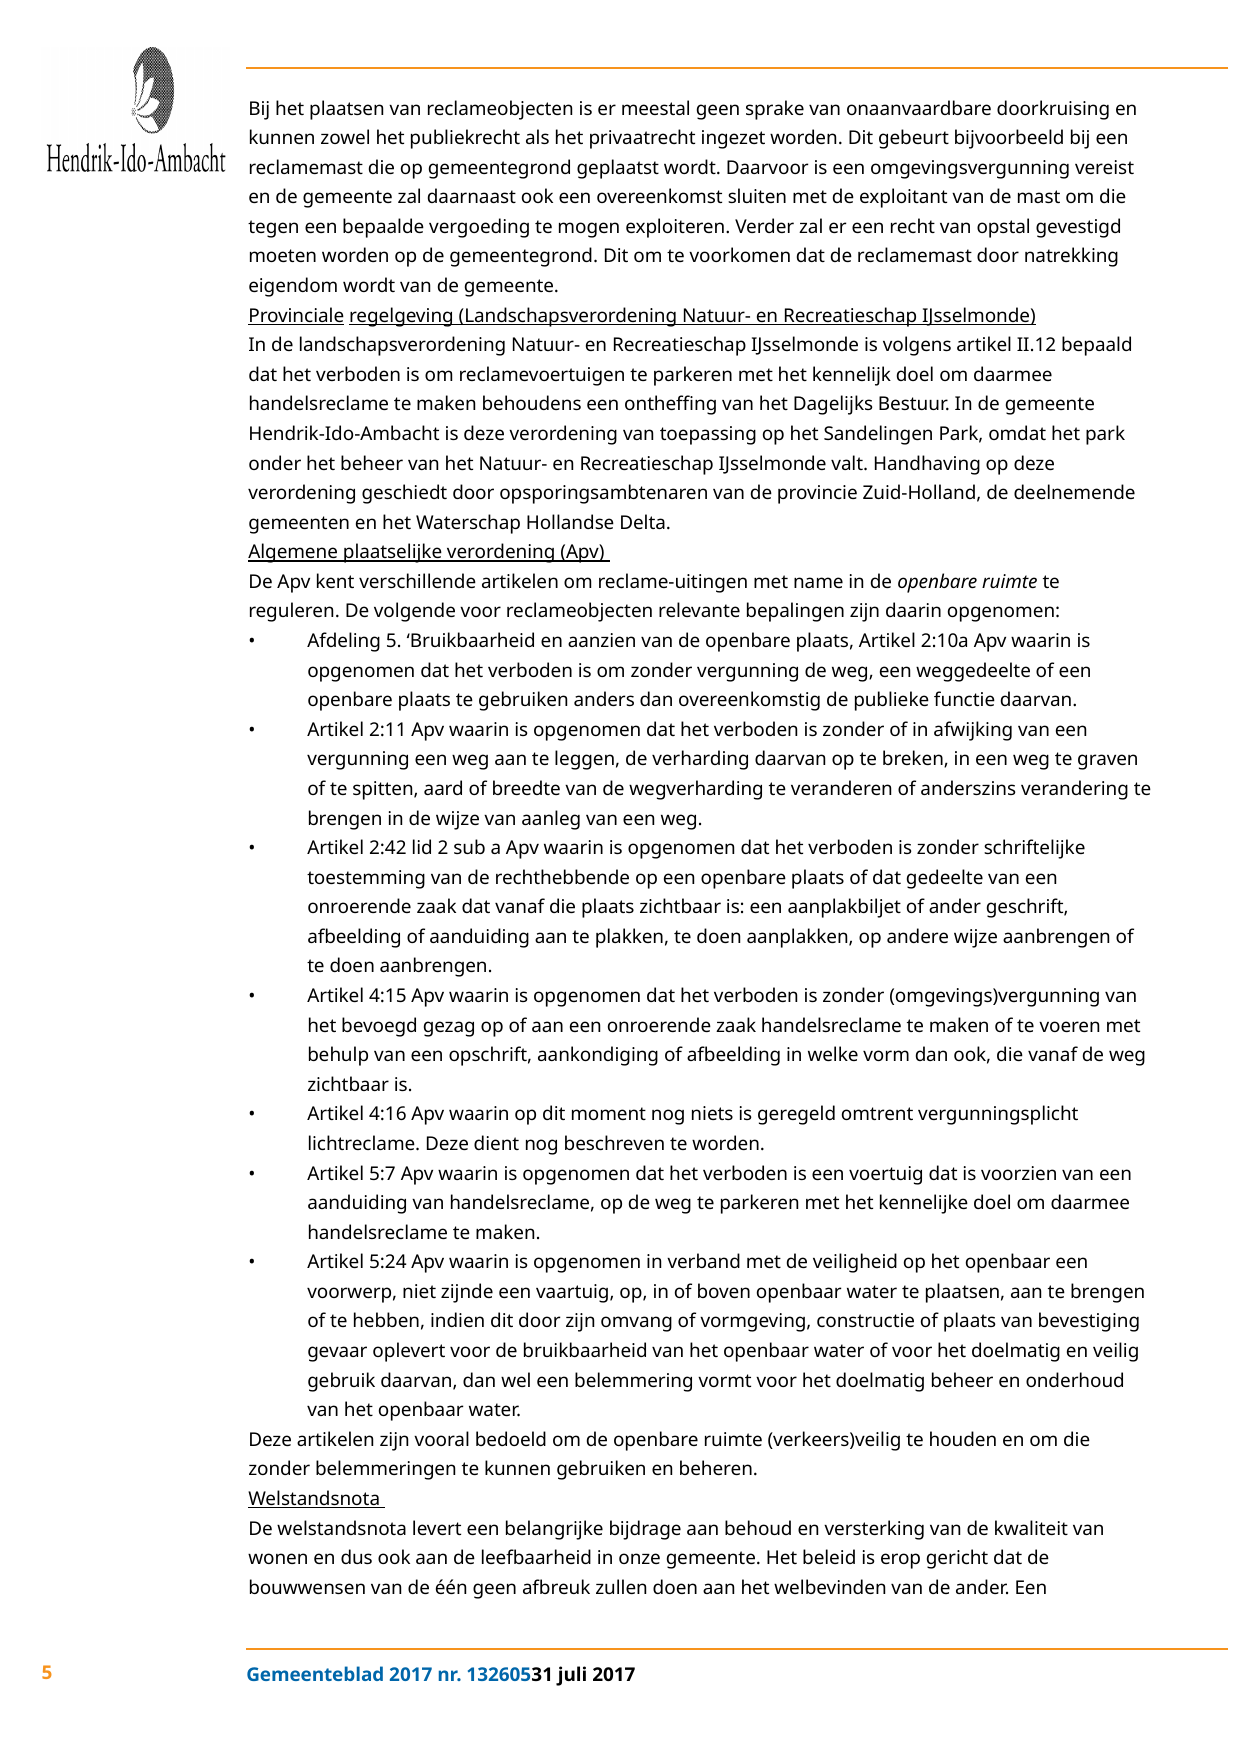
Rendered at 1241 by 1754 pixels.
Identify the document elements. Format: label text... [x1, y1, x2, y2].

list Artikel 2:42 lid 2 sub a Apv waarin is opgenomen dat het verboden is zonder schriftelijke toestemming van de rechthebbende op een openbare plaats of dat gedeelte van een onroerende zaak dat vanaf die plaats zichtbaar is: een aanplakbiljet of ander geschrift, afbeelding of aanduiding aan te plakken, te doen aanplakken, op andere wijze aanbrengen of te doen aanbrengen. [248, 834, 1152, 978]
text Bij het plaatsen van reclameobjecten is er meestal geen sprake van onaanvaardbare doorkruising en kunnen zowel het publiekrecht als het privaatrecht ingezet worden. Dit gebeurt bijvoorbeeld bij een reclamemast die op gemeentegrond geplaatst wordt. Daarvoor is een omgevingsvergunning vereist en de gemeente zal daarnaast ook een overeenkomst sluiten met de exploitant van de mast om die tegen een bepaalde vergoeding te mogen exploiteren. Verder zal er een recht van opstal gevestigd moeten worden op de gemeentegrond. Dit om te voorkomen dat de reclamemast door natrekking eigendom wordt van de gemeente. [248, 95, 1152, 298]
list Artikel 2:11 Apv waarin is opgenomen dat het verboden is zonder of in afwijking van een vergunning een weg aan te leggen, de verharding daarvan op te breken, in een weg te graven of te spitten, aard of breedte van de wegverharding te veranderen of anderszins verandering te brengen in de wijze van aanleg van een weg. [248, 716, 1152, 831]
text Provinciale regelgeving (Landschapsverordening Natuur- en Recreatieschap IJsselmonde) [248, 302, 1152, 328]
list Artikel 4:16 Apv waarin op dit moment nog niets is geregeld omtrent vergunningsplicht lichtreclame. Deze dient nog beschreven te worden. [248, 1101, 1152, 1156]
list Artikel 4:15 Apv waarin is opgenomen dat het verboden is zonder (omgevings)vergunning van het bevoegd gezag op of aan een onroerende zaak handelsreclame te maken of te voeren met behulp van een opschrift, aankondiging of afbeelding in welke vorm dan ook, die vanaf de weg zichtbaar is. [248, 982, 1152, 1097]
list Artikel 5:24 Apv waarin is opgenomen in verband met de veiligheid op het openbaar een voorwerp, niet zijnde een vaartuig, op, in of boven openbaar water te plaatsen, aan te brengen of te hebben, indien dit door zijn omvang of vormgeving, constructie of plaats van bevestiging gevaar oplevert voor de bruikbaarheid van het openbaar water of voor het doelmatig en veilig gebruik daarvan, dan wel een belemmering vormt voor het doelmatig beheer en onderhoud van het openbaar water. [248, 1248, 1152, 1422]
text De Apv kent verschillende artikelen om reclame-uitingen met name in de openbare ruimte te reguleren. De volgende voor reclameobjecten relevante bepalingen zijn daarin opgenomen: [248, 568, 1152, 623]
text In de landschapsverordening Natuur- en Recreatieschap IJsselmonde is volgens artikel II.12 bepaald dat het verboden is om reclamevoertuigen te parkeren met het kennelijk doel om daarmee handelsreclame te maken behoudens een ontheffing van het Dagelijks Bestuur. In de gemeente Hendrik-Ido-Ambacht is deze verordening van toepassing op het Sandelingen Park, omdat het park onder het beheer van het Natuur- en Recreatieschap IJsselmonde valt. Handhaving op deze verordening geschiedt door opsporingsambtenaren van de provincie Zuid-Holland, de deelnemende gemeenten en het Waterschap Hollandse Delta. [248, 331, 1152, 535]
text Welstandsnota [248, 1485, 1152, 1511]
text Deze artikelen zijn vooral bedoeld om de openbare ruimte (verkeers)veilig te houden en om die zonder belemmeringen te kunnen gebruiken en beheren. [248, 1426, 1152, 1481]
picture [41, 47, 231, 172]
text De welstandsnota levert een belangrijke bijdrage aan behoud en versterking van de kwaliteit van wonen en dus ook aan de leefbaarheid in onze gemeente. Het beleid is erop gericht dat de bouwwensen van de één geen afbreuk zullen doen aan het welbevinden van de ander. Een [248, 1515, 1152, 1600]
list Afdeling 5. ‘Bruikbaarheid en aanzien van de openbare plaats, Artikel 2:10a Apv waarin is opgenomen dat het verboden is om zonder vergunning de weg, een weggedeelte of een openbare plaats te gebruiken anders dan overeenkomstig de publieke functie daarvan. [248, 627, 1152, 712]
list Artikel 5:7 Apv waarin is opgenomen dat het verboden is een voertuig dat is voorzien van een aanduiding van handelsreclame, op de weg te parkeren met het kennelijke doel om daarmee handelsreclame te maken. [248, 1160, 1152, 1245]
text Algemene plaatselijke verordening (Apv) [248, 538, 1152, 564]
